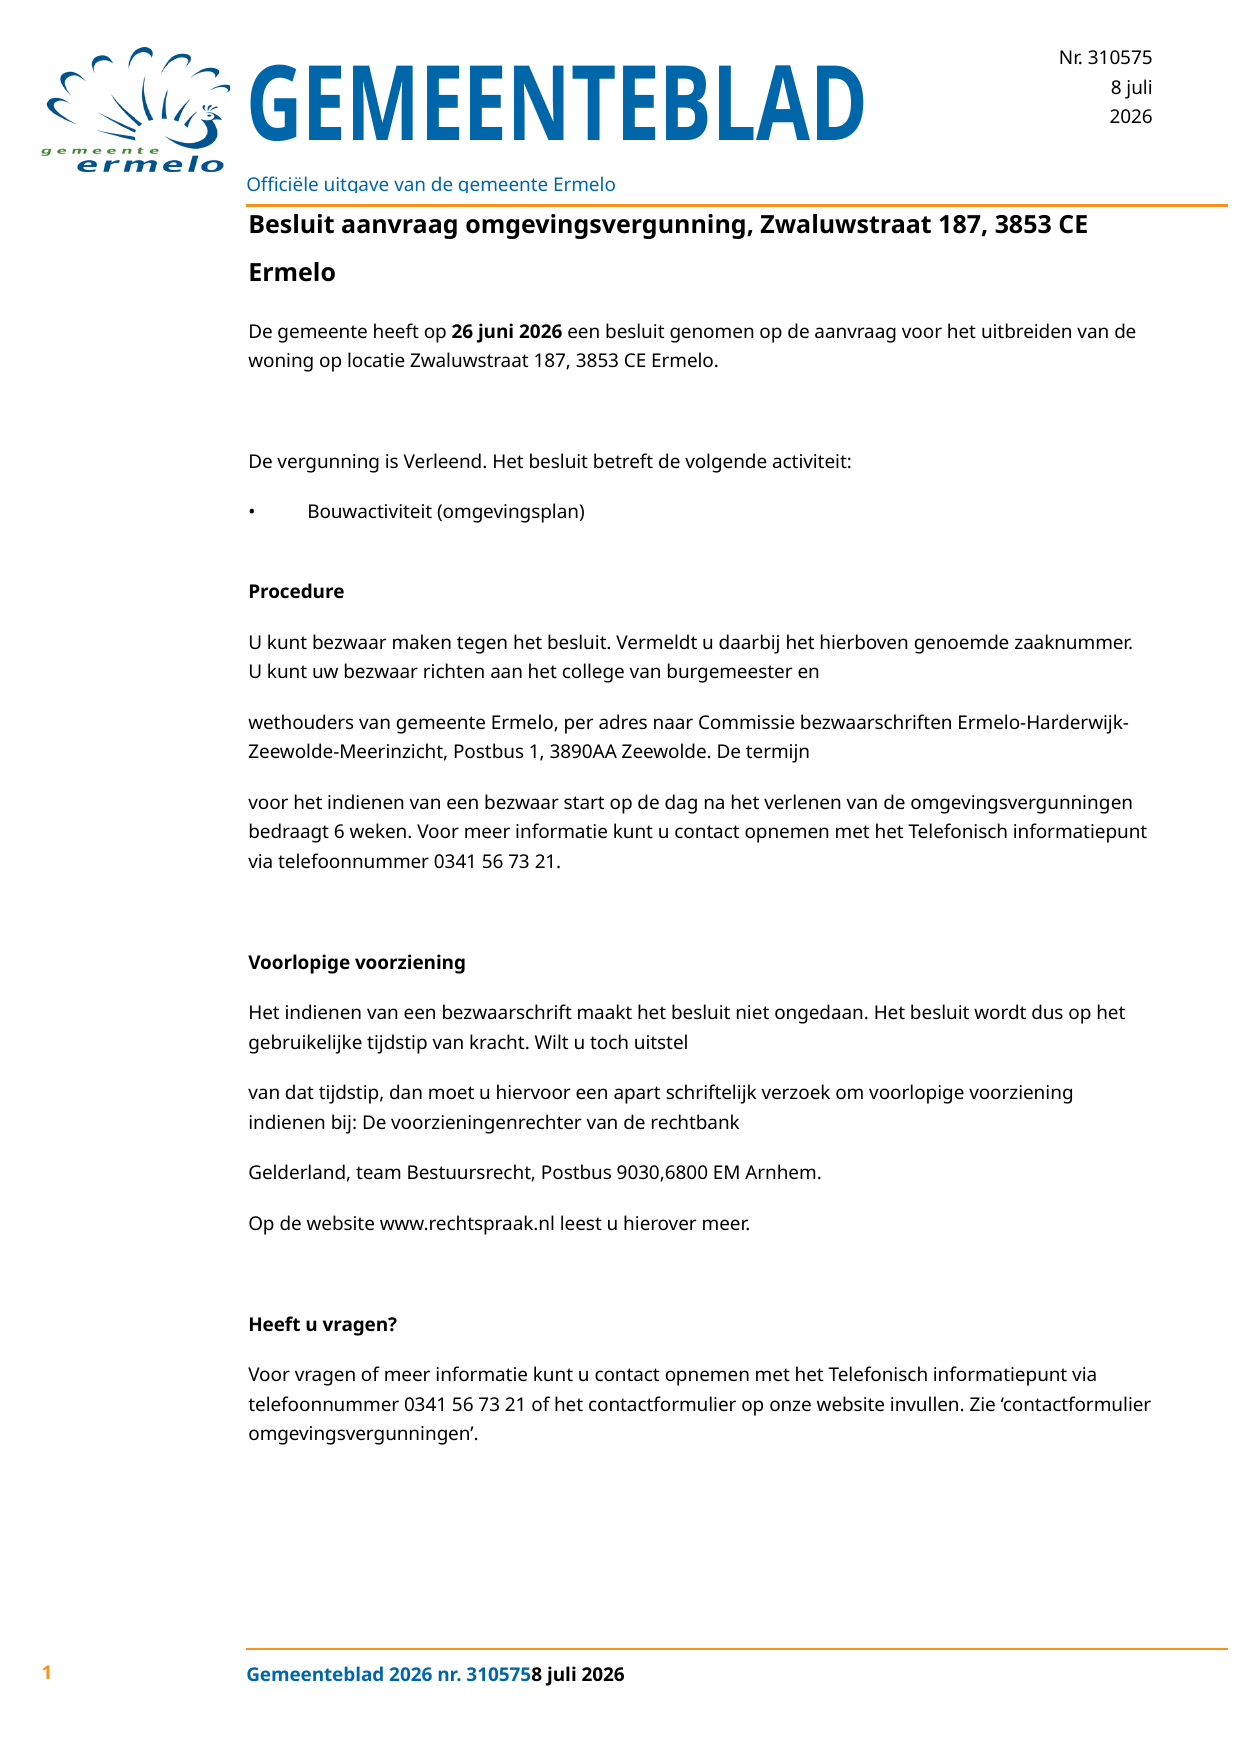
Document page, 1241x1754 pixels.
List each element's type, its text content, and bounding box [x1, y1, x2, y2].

text Het indienen van een bezwaarschrift maakt het besluit niet ongedaan. Het besluit wordt dus op het gebruikelijke tijdstip van kracht. Wilt u toch uitstel [248, 999, 1152, 1055]
text Gelderland, team Bestuursrecht, Postbus 9030,6800 EM Arnhem. [248, 1159, 1152, 1185]
text De vergunning is Verleend. Het besluit betreft de volgende activiteit: [248, 448, 1152, 474]
text Voorlopige voorziening [248, 949, 1152, 975]
text De gemeente heeft op 26 juni 2026 een besluit genomen op de aanvraag voor het uitbreiden van de woning op locatie Zwaluwstraat 187, 3853 CE Ermelo. [248, 318, 1152, 373]
text Op de website www.rechtspraak.nl leest u hierover meer. [248, 1210, 1152, 1236]
text wethouders van gemeente Ermelo, per adres naar Commissie bezwaarschriften Ermelo-Harderwijk-Zeewolde-Meerinzicht, Postbus 1, 3890AA Zeewolde. De termijn [248, 709, 1152, 764]
text van dat tijdstip, dan moet u hiervoor een apart schriftelijk verzoek om voorlopige voorziening indienen bij: De voorzieningenrechter van de rechtbank [248, 1079, 1152, 1135]
text Besluit aanvraag omgevingsvergunning, Zwaluwstraat 187, 3853 CE Ermelo [248, 207, 1152, 288]
list Bouwactiviteit (omgevingsplan) [248, 499, 1152, 524]
picture [41, 47, 231, 172]
text voor het indienen van een bezwaar start op de dag na het verlenen van de omgevingsvergunningen bedraagt 6 weken. Voor meer informatie kunt u contact opnemen met het Telefonisch informatiepunt via telefoonnummer 0341 56 73 21. [248, 789, 1152, 874]
text Procedure [248, 579, 1152, 604]
text Heeft u vragen? [248, 1311, 1152, 1337]
text Voor vragen of meer informatie kunt u contact opnemen met het Telefonisch informatiepunt via telefoonnummer 0341 56 73 21 of het contactformulier op onze website invullen. Zie ‘contactformulier omgevingsvergunningen’. [248, 1361, 1152, 1446]
text U kunt bezwaar maken tegen het besluit. Vermeldt u daarbij het hierboven genoemde zaaknummer. U kunt uw bezwaar richten aan het college van burgemeester en [248, 629, 1152, 684]
